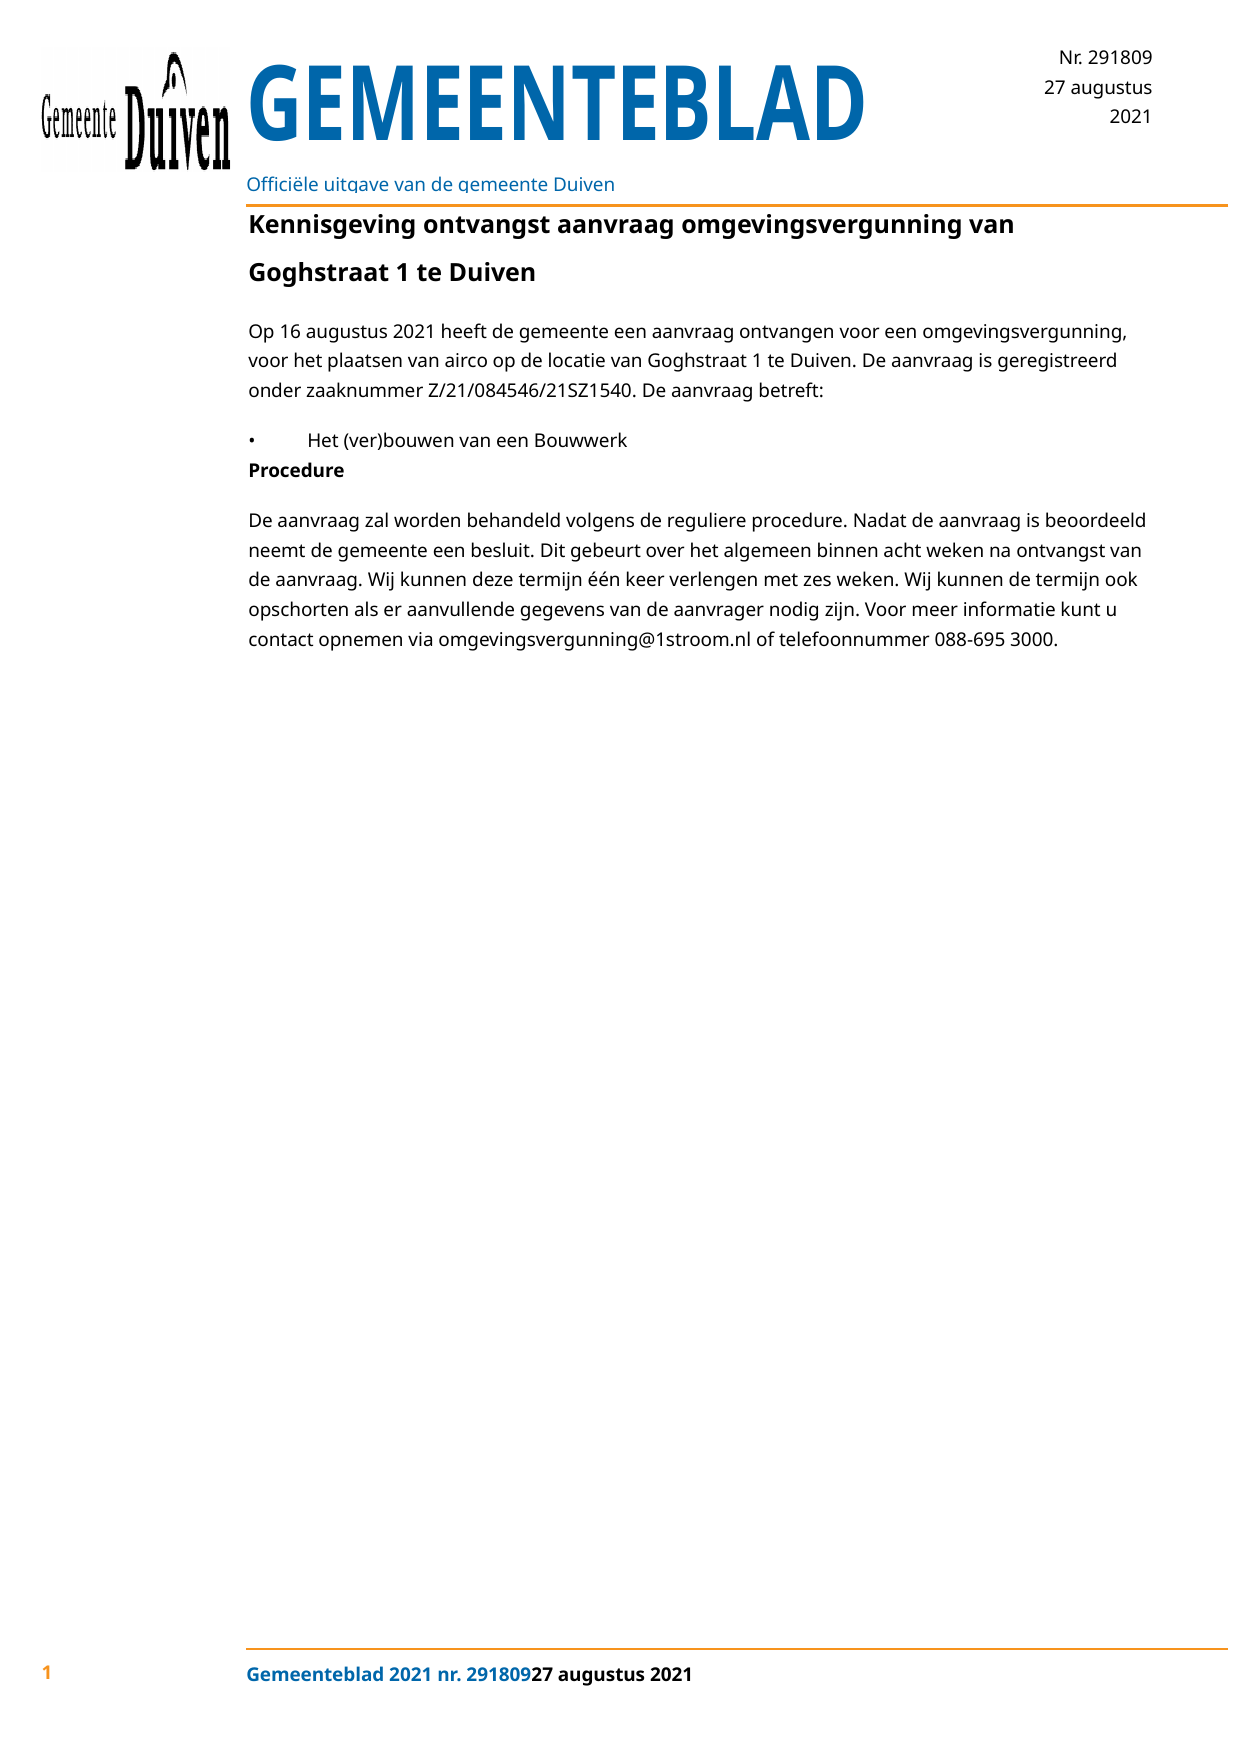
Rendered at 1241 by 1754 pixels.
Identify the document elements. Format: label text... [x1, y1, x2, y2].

picture [41, 47, 231, 172]
text De aanvraag zal worden behandeld volgens de reguliere procedure. Nadat de aanvraag is beoordeeld neemt de gemeente een besluit. Dit gebeurt over het algemeen binnen acht weken na ontvangst van de aanvraag. Wij kunnen deze termijn één keer verlengen met zes weken. Wij kunnen de termijn ook opschorten als er aanvullende gegevens van de aanvrager nodig zijn. Voor meer informatie kunt u contact opnemen via omgevingsvergunning@1stroom.nl of telefoonnummer 088-695 3000. [248, 507, 1152, 652]
text Kennisgeving ontvangst aanvraag omgevingsvergunning van Goghstraat 1 te Duiven [248, 207, 1152, 288]
text Procedure [248, 457, 1152, 483]
text Op 16 augustus 2021 heeft de gemeente een aanvraag ontvangen voor een omgevingsvergunning, voor het plaatsen van airco op de locatie van Goghstraat 1 te Duiven. De aanvraag is geregistreerd onder zaaknummer Z/21/084546/21SZ1540. De aanvraag betreft: [248, 318, 1152, 403]
list Het (ver)bouwen van een Bouwwerk [248, 427, 1152, 453]
